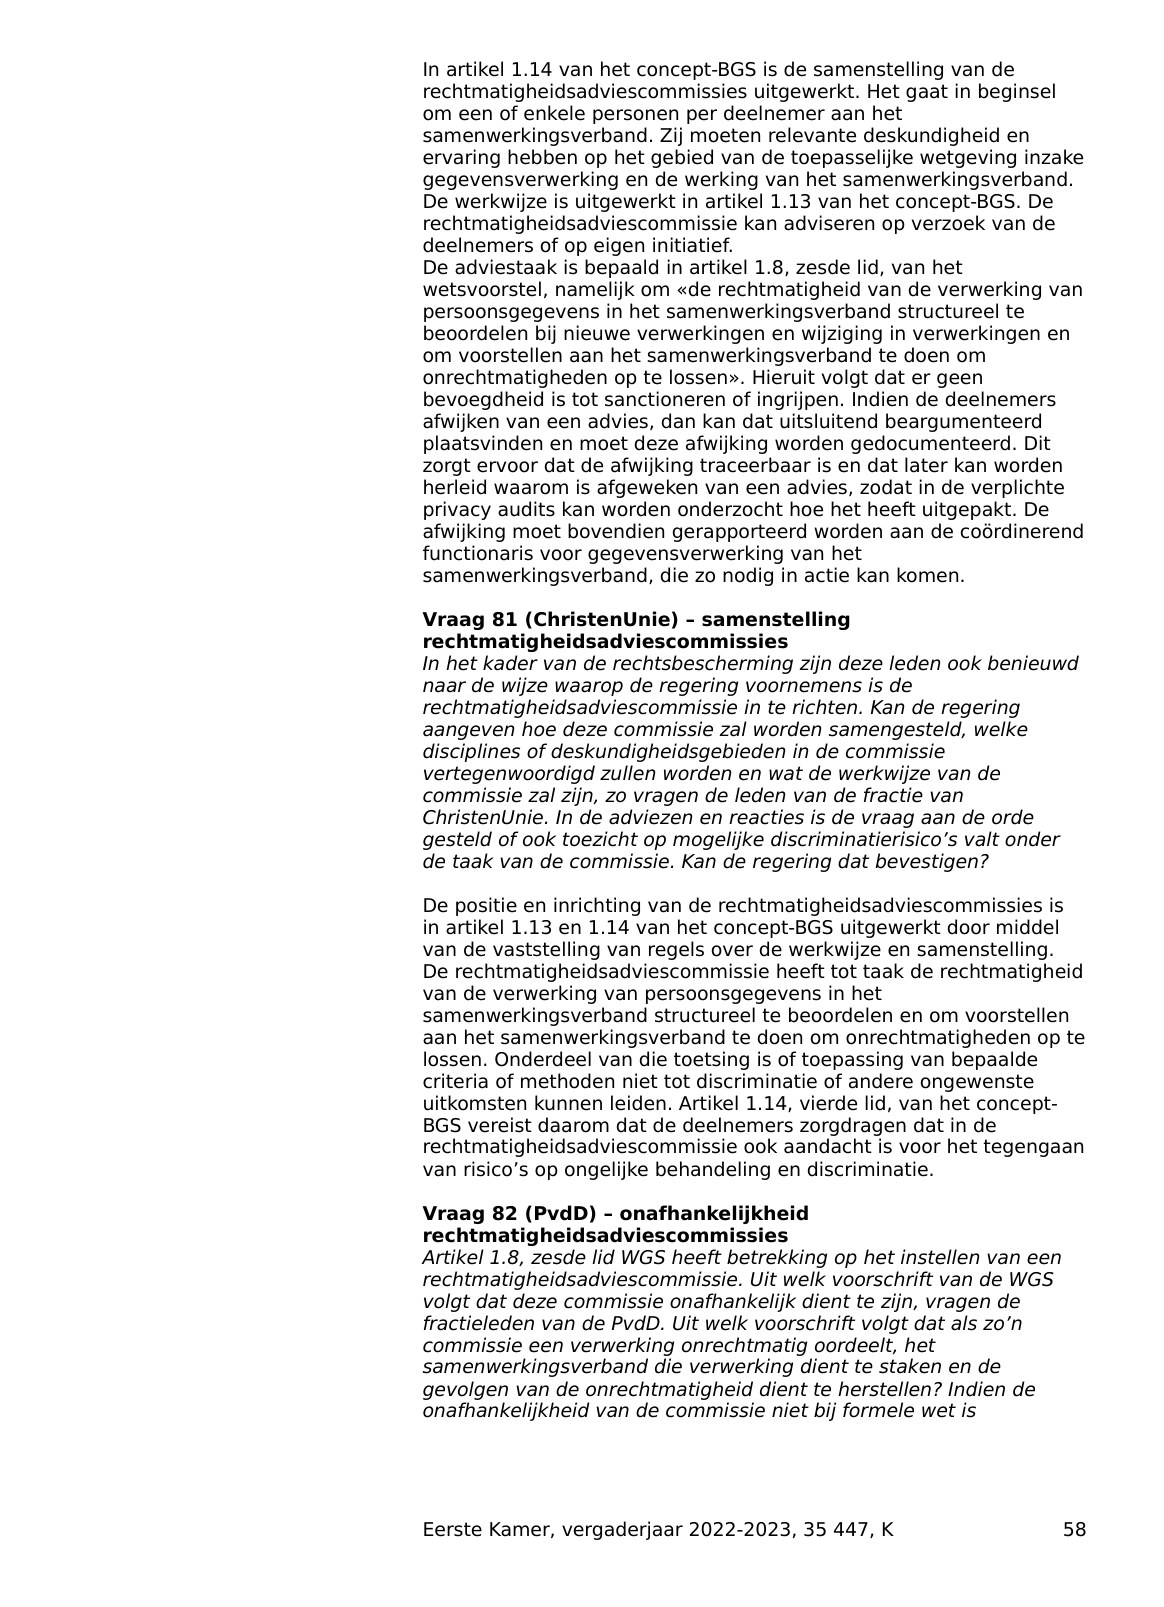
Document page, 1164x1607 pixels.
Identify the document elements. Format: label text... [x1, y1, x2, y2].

text De adviestaak is bepaald in artikel 1.8, zesde lid, van het wetsvoorstel, namelijk om «de rechtmatigheid van de verwerking van persoonsgegevens in het samenwerkingsverband structureel te beoordelen bij nieuwe verwerkingen en wijziging in verwerkingen en om voorstellen aan het samenwerkingsverband te doen om onrechtmatigheden op te lossen». Hieruit volgt dat er geen bevoegdheid is tot sanctioneren of ingrijpen. Indien de deelnemers afwijken van een advies, dan kan dat uitsluitend beargumenteerd plaatsvinden en moet deze afwijking worden gedocumenteerd. Dit zorgt ervoor dat de afwijking traceerbaar is en dat later kan worden herleid waarom is afgeweken van een advies, zodat in de verplichte privacy audits kan worden onderzocht hoe het heeft uitgepakt. De afwijking moet bovendien gerapporteerd worden aan de coördinerend functionaris voor gegevensverwerking van het samenwerkingsverband, die zo nodig in actie kan komen. [422, 257, 1087, 587]
text Vraag 82 (PvdD) – onafhankelijkheid rechtmatigheidsadviescommissies [422, 1203, 1087, 1247]
text Artikel 1.8, zesde lid WGS heeft betrekking op het instellen van een rechtmatigheidsadviescommissie. Uit welk voorschrift van de WGS volgt dat deze commissie onafhankelijk dient te zijn, vragen de fractieleden van de PvdD. Uit welk voorschrift volgt dat als zo’n commissie een verwerking onrechtmatig oordeelt, het samenwerkingsverband die verwerking dient te staken en de gevolgen van de onrechtmatigheid dient te herstellen? Indien de onafhankelijkheid van de commissie niet bij formele wet is [422, 1247, 1087, 1422]
text In artikel 1.14 van het concept-BGS is de samenstelling van de rechtmatigheidsadviescommissies uitgewerkt. Het gaat in beginsel om een of enkele personen per deelnemer aan het samenwerkingsverband. Zij moeten relevante deskundigheid en ervaring hebben op het gebied van de toepasselijke wetgeving inzake gegevensverwerking en de werking van het samenwerkingsverband. [422, 59, 1087, 191]
text De positie en inrichting van de rechtmatigheidsadviescommissies is in artikel 1.13 en 1.14 van het concept-BGS uitgewerkt door middel van de vaststelling van regels over de werkwijze en samenstelling. De rechtmatigheidsadviescommissie heeft tot taak de rechtmatigheid van de verwerking van persoonsgegevens in het samenwerkingsverband structureel te beoordelen en om voorstellen aan het samenwerkingsverband te doen om onrechtmatigheden op te lossen. Onderdeel van die toetsing is of toepassing van bepaalde criteria of methoden niet tot discriminatie of andere ongewenste uitkomsten kunnen leiden. Artikel 1.14, vierde lid, van het concept-BGS vereist daarom dat de deelnemers zorgdragen dat in de rechtmatigheidsadviescommissie ook aandacht is voor het tegengaan van risico’s op ongelijke behandeling en discriminatie. [422, 895, 1087, 1180]
text De werkwijze is uitgewerkt in artikel 1.13 van het concept-BGS. De rechtmatigheidsadviescommissie kan adviseren op verzoek van de deelnemers of op eigen initiatief. [422, 191, 1087, 257]
text In het kader van de rechtsbescherming zijn deze leden ook benieuwd naar de wijze waarop de regering voornemens is de rechtmatigheidsadviescommissie in te richten. Kan de regering aangeven hoe deze commissie zal worden samengesteld, welke disciplines of deskundigheidsgebieden in de commissie vertegenwoordigd zullen worden en wat de werkwijze van de commissie zal zijn, zo vragen de leden van de fractie van ChristenUnie. In de adviezen en reacties is de vraag aan de orde gesteld of ook toezicht op mogelijke discriminatierisico’s valt onder de taak van de commissie. Kan de regering dat bevestigen? [422, 653, 1087, 872]
text Vraag 81 (ChristenUnie) – samenstelling rechtmatigheidsadviescommissies [422, 609, 1087, 653]
